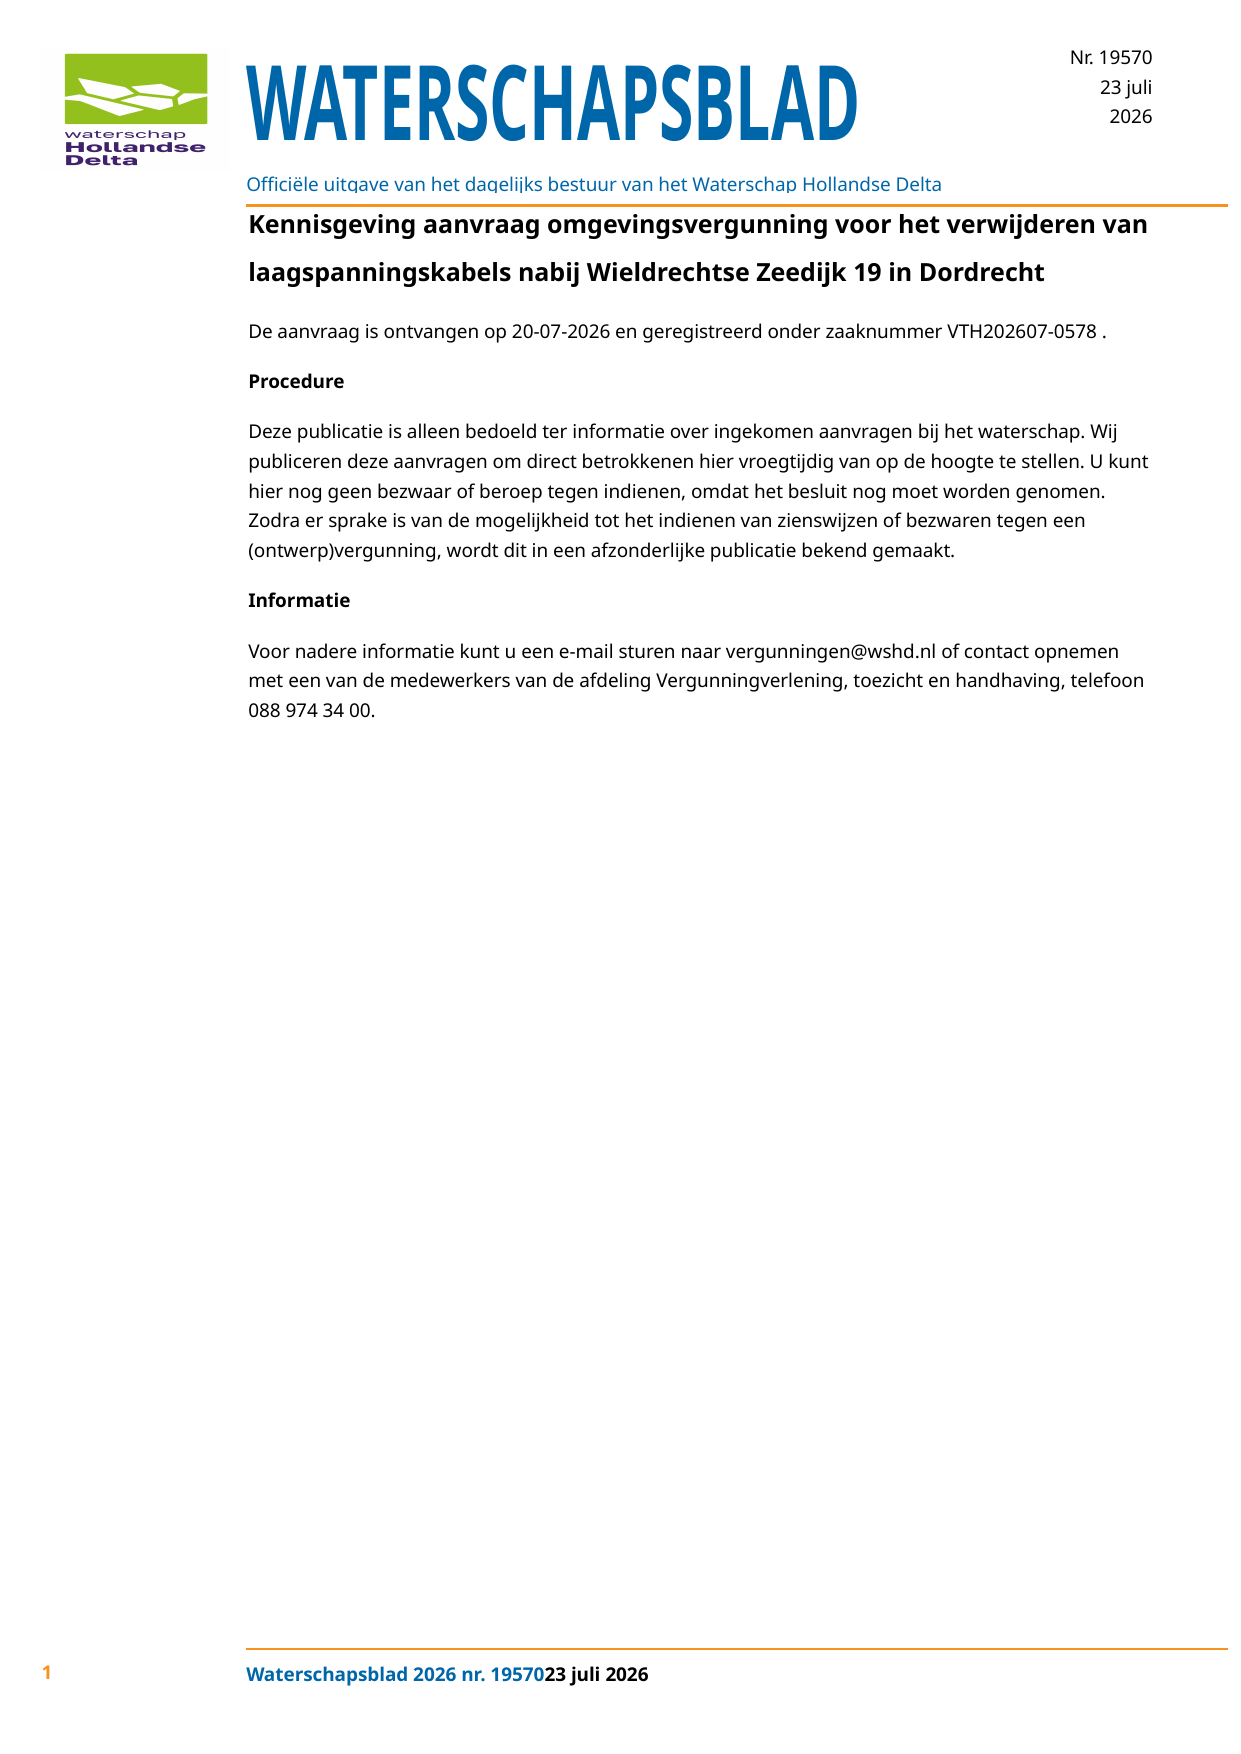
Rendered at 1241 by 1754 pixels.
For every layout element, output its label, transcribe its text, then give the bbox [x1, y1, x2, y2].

text Deze publicatie is alleen bedoeld ter informatie over ingekomen aanvragen bij het waterschap. Wij publiceren deze aanvragen om direct betrokkenen hier vroegtijdig van op de hoogte te stellen. U kunt hier nog geen bezwaar of beroep tegen indienen, omdat het besluit nog moet worden genomen. Zodra er sprake is van de mogelijkheid tot het indienen van zienswijzen of bezwaren tegen een (ontwerp)vergunning, wordt dit in een afzonderlijke publicatie bekend gemaakt. [248, 419, 1152, 563]
text Kennisgeving aanvraag omgevingsvergunning voor het verwijderen van laagspanningskabels nabij Wieldrechtse Zeedijk 19 in Dordrecht [248, 207, 1152, 288]
text Voor nadere informatie kunt u een e-mail sturen naar vergunningen@wshd.nl of contact opnemen met een van de medewerkers van de afdeling Vergunningverlening, toezicht en handhaving, telefoon 088 974 34 00. [248, 638, 1152, 723]
text Informatie [248, 587, 1152, 613]
picture [41, 47, 231, 172]
text Procedure [248, 368, 1152, 394]
text De aanvraag is ontvangen op 20-07-2026 en geregistreerd onder zaaknummer VTH202607-0578 . [248, 318, 1152, 344]
